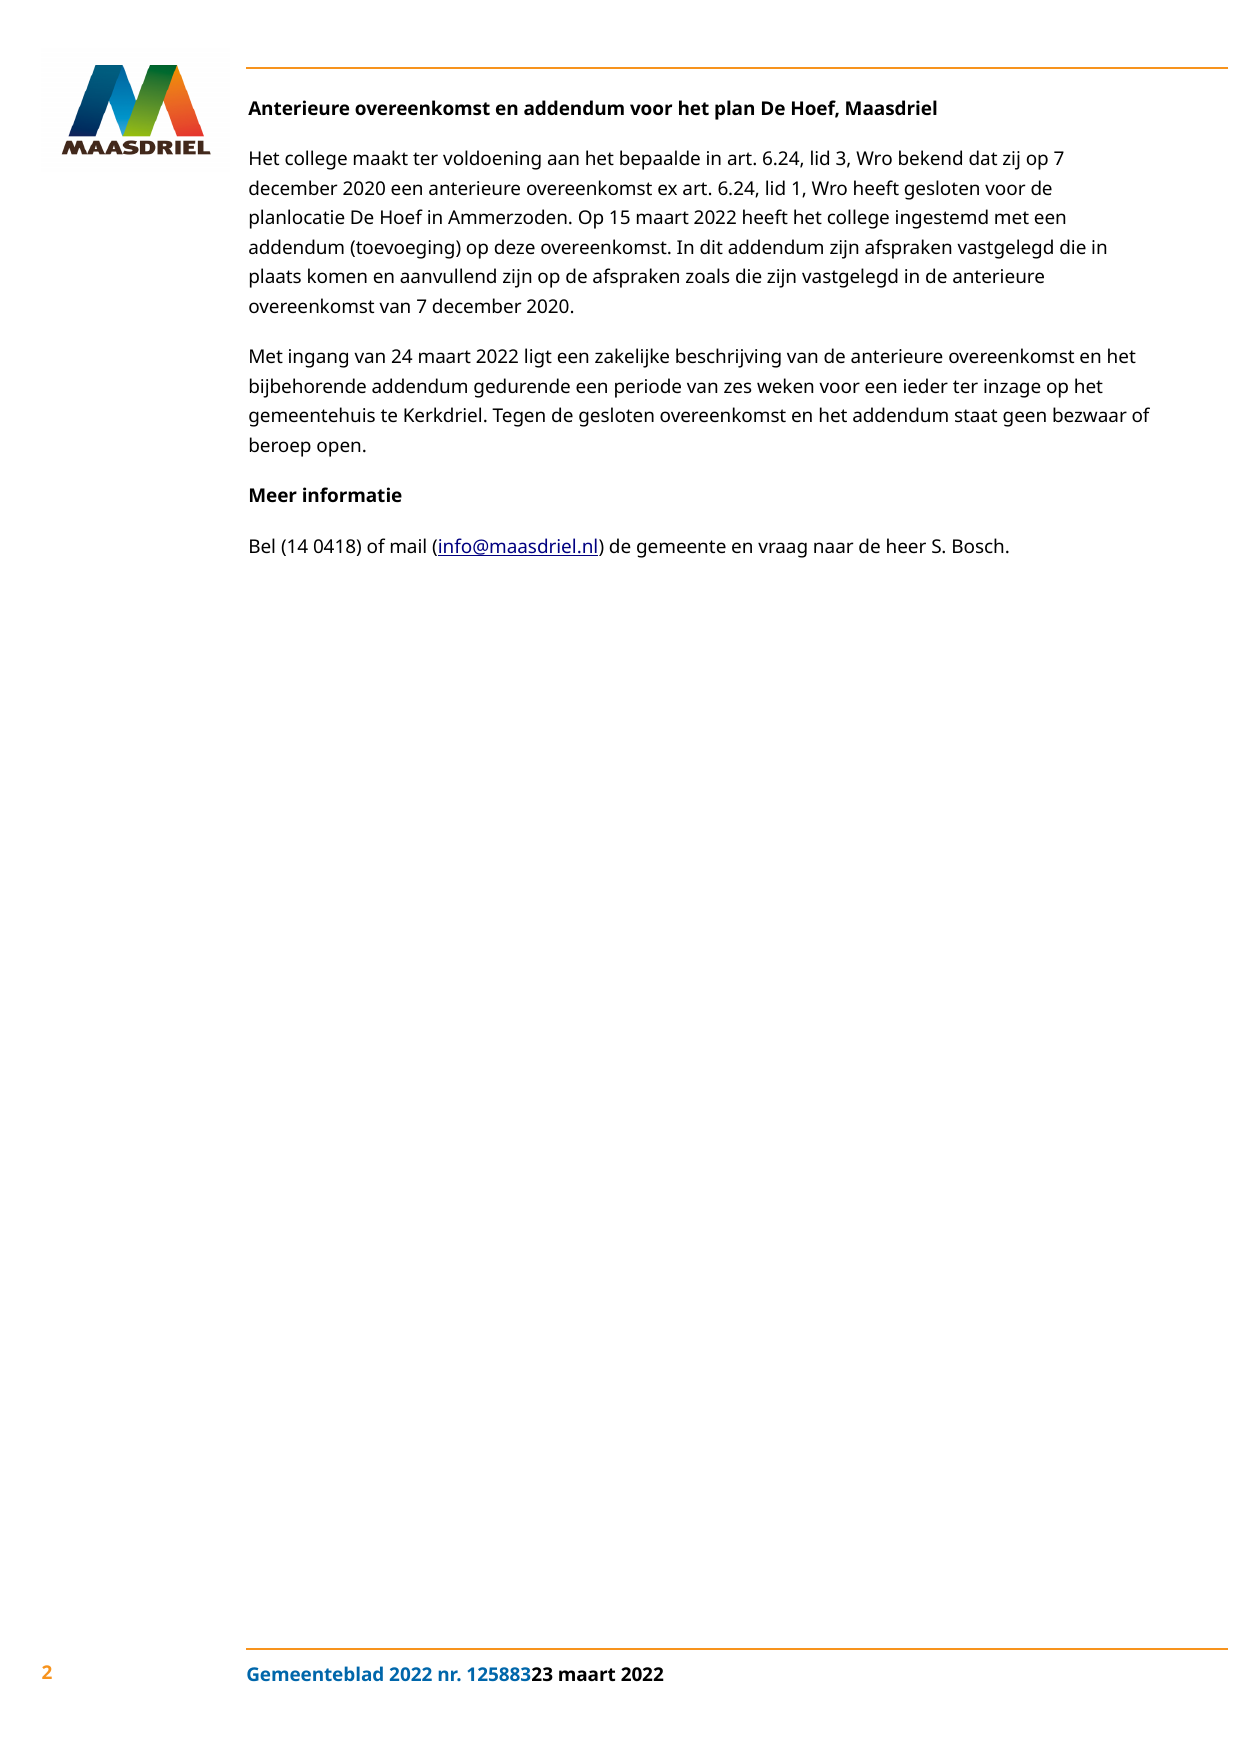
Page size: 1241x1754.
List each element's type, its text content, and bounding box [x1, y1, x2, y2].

text Meer informatie [248, 483, 1152, 508]
text Anterieure overeenkomst en addendum voor het plan De Hoef, Maasdriel [248, 95, 1152, 121]
picture [41, 47, 231, 172]
text Met ingang van 24 maart 2022 ligt een zakelijke beschrijving van de anterieure overeenkomst en het bijbehorende addendum gedurende een periode van zes weken voor een ieder ter inzage op het gemeentehuis te Kerkdriel. Tegen de gesloten overeenkomst en het addendum staat geen bezwaar of beroep open. [248, 343, 1152, 458]
text Bel (14 0418) of mail (info@maasdriel.nl) de gemeente en vraag naar de heer S. Bosch. [248, 533, 1152, 559]
text Het college maakt ter voldoening aan het bepaalde in art. 6.24, lid 3, Wro bekend dat zij op 7 december 2020 een anterieure overeenkomst ex art. 6.24, lid 1, Wro heeft gesloten voor de planlocatie De Hoef in Ammerzoden. Op 15 maart 2022 heeft het college ingestemd met een addendum (toevoeging) op deze overeenkomst. In dit addendum zijn afspraken vastgelegd die in plaats komen en aanvullend zijn op de afspraken zoals die zijn vastgelegd in de anterieure overeenkomst van 7 december 2020. [248, 145, 1152, 319]
